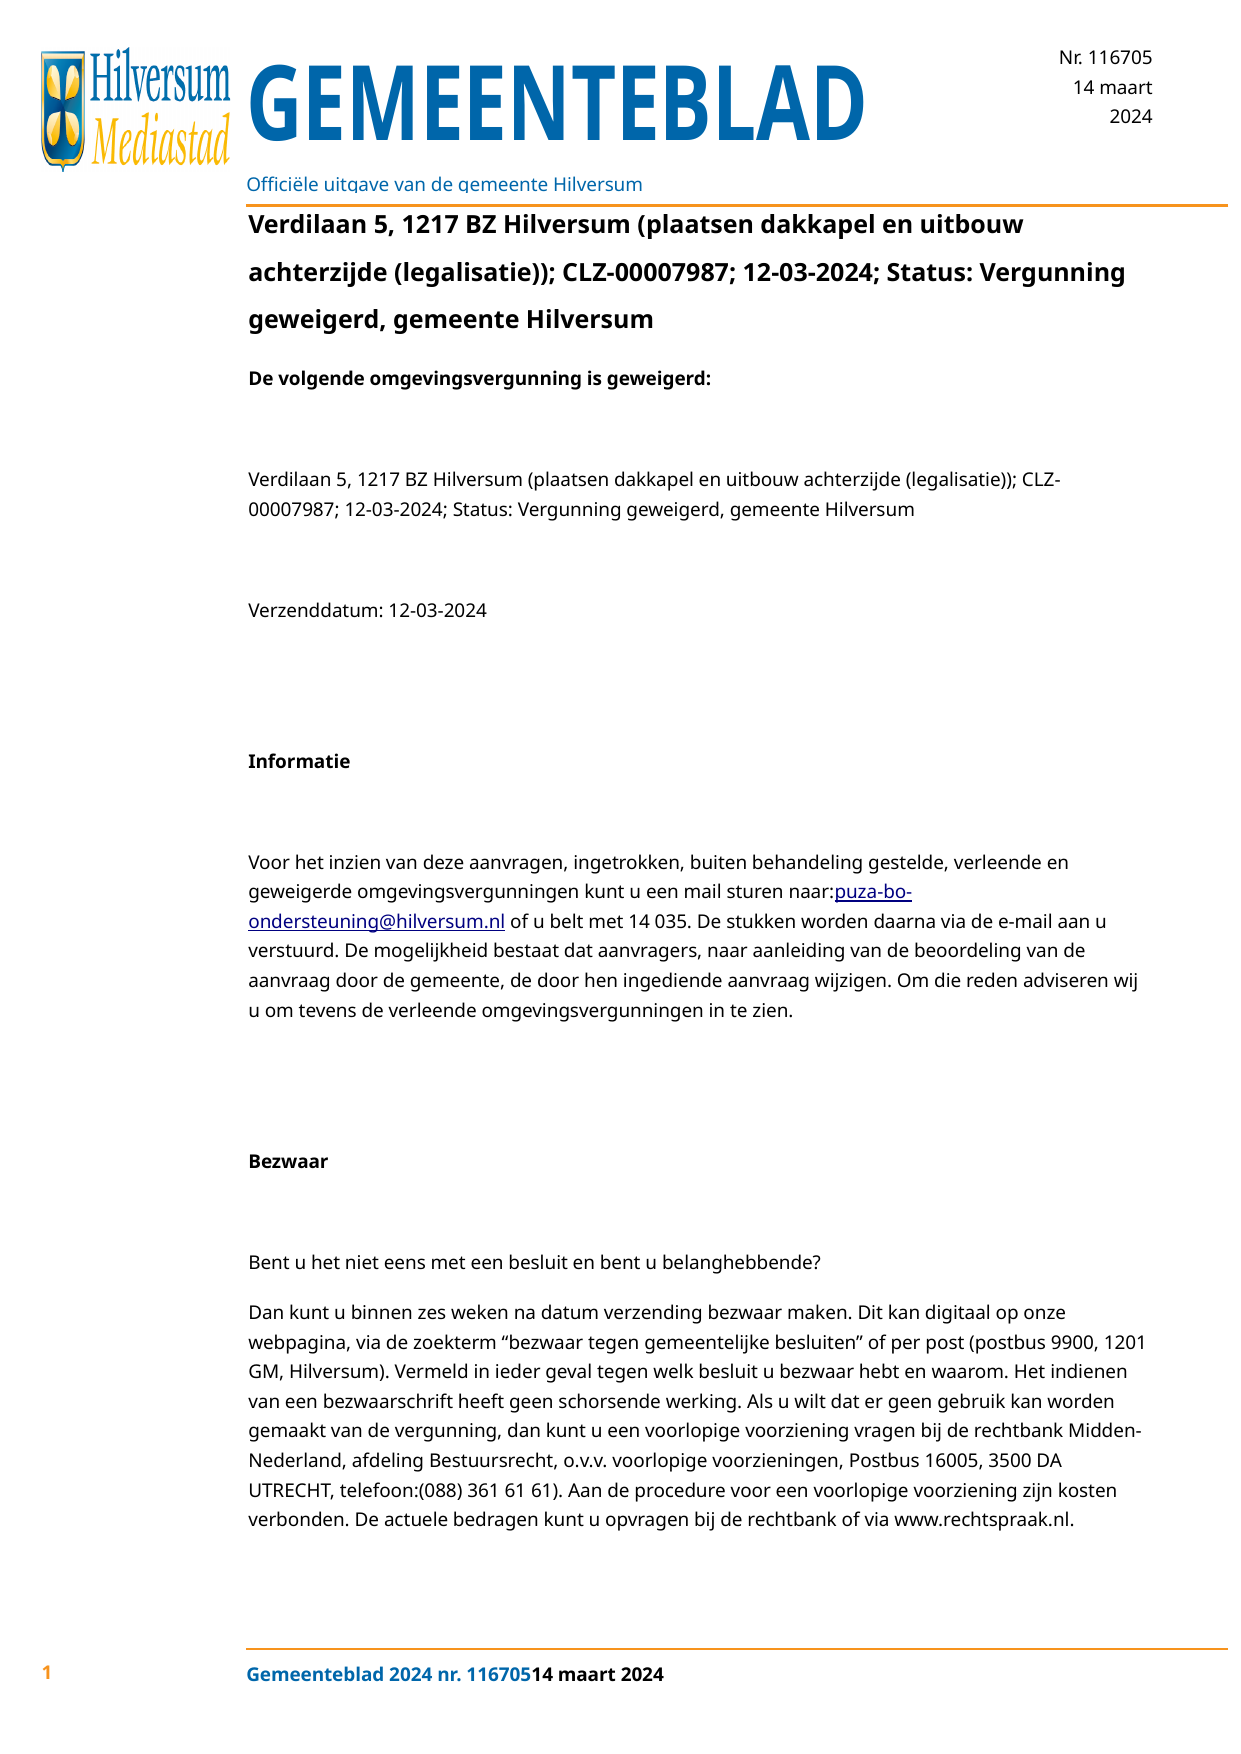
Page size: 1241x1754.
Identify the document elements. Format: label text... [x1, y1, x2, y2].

text Verzenddatum: 12-03-2024 [248, 597, 1152, 622]
text Informatie [248, 748, 1152, 774]
text Voor het inzien van deze aanvragen, ingetrokken, buiten behandeling gestelde, verleende en geweigerde omgevingsvergunningen kunt u een mail sturen naar:puza-bo-ondersteuning@hilversum.nl of u belt met 14 035. De stukken worden daarna via de e-mail aan u verstuurd. De mogelijkheid bestaat dat aanvragers, naar aanleiding van de beoordeling van de aanvraag door de gemeente, de door hen ingediende aanvraag wijzigen. Om die reden adviseren wij u om tevens de verleende omgevingsvergunningen in te zien. [248, 849, 1152, 1022]
text Bent u het niet eens met een besluit en bent u belanghebbende? [248, 1249, 1152, 1274]
text Dan kunt u binnen zes weken na datum verzending bezwaar maken. Dit kan digitaal op onze webpagina, via de zoekterm “bezwaar tegen gemeentelijke besluiten” of per post (postbus 9900, 1201 GM, Hilversum). Vermeld in ieder geval tegen welk besluit u bezwaar hebt en waarom. Het indienen van een bezwaarschrift heeft geen schorsende werking. Als u wilt dat er geen gebruik kan worden gemaakt van de vergunning, dan kunt u een voorlopige voorziening vragen bij de rechtbank Midden-Nederland, afdeling Bestuursrecht, o.v.v. voorlopige voorzieningen, Postbus 16005, 3500 DA UTRECHT, telefoon:(088) 361 61 61). Aan de procedure voor een voorlopige voorziening zijn kosten verbonden. De actuele bedragen kunt u opvragen bij de rechtbank of via www.rechtspraak.nl. [248, 1299, 1152, 1532]
text Verdilaan 5, 1217 BZ Hilversum (plaatsen dakkapel en uitbouw achterzijde (legalisatie)); CLZ-00007987; 12-03-2024; Status: Vergunning geweigerd, gemeente Hilversum [248, 207, 1152, 336]
text De volgende omgevingsvergunning is geweigerd: [248, 366, 1152, 391]
text Bezwaar [248, 1148, 1152, 1174]
text Verdilaan 5, 1217 BZ Hilversum (plaatsen dakkapel en uitbouw achterzijde (legalisatie)); CLZ-00007987; 12-03-2024; Status: Vergunning geweigerd, gemeente Hilversum [248, 466, 1152, 522]
picture [41, 47, 231, 172]
